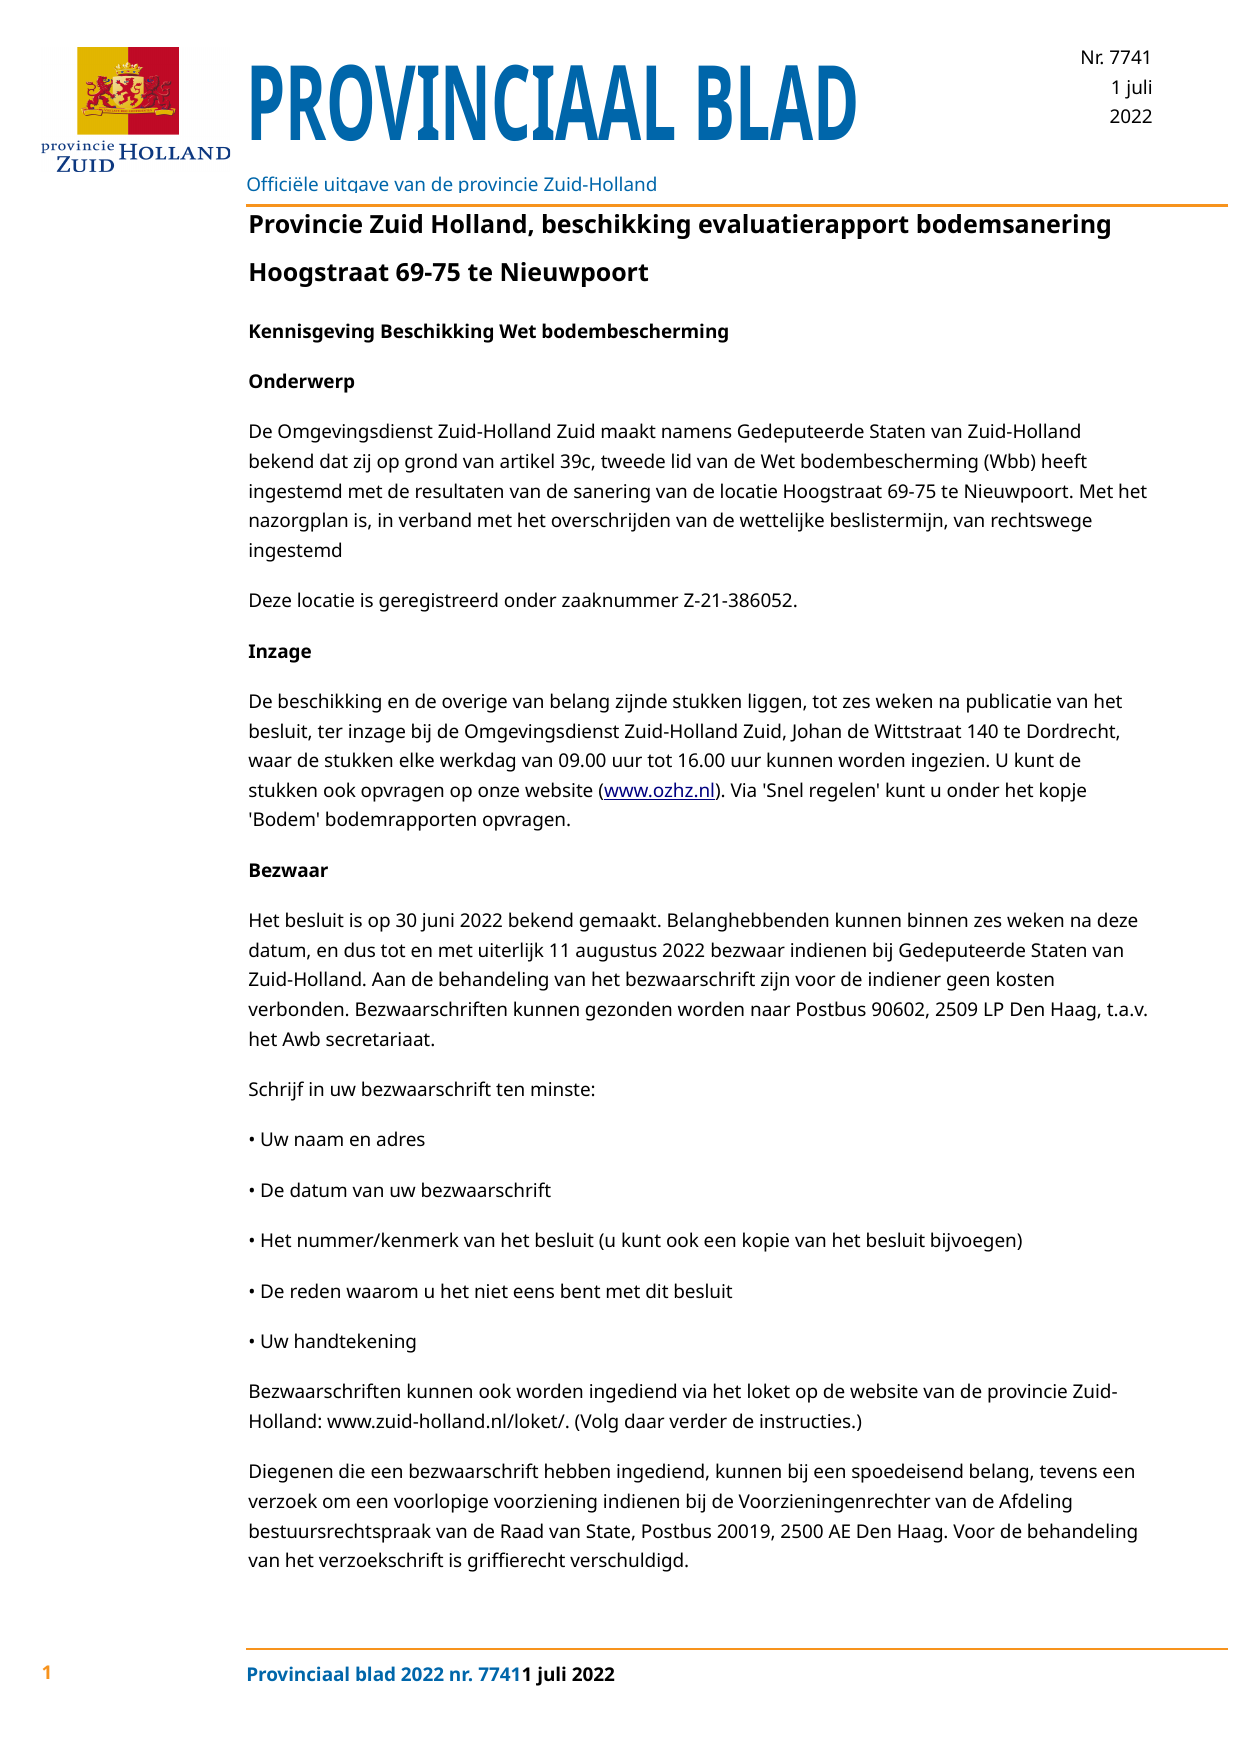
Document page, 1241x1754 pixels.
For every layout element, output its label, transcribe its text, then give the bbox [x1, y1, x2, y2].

text Schrijf in uw bezwaarschrift ten minste: [248, 1076, 1152, 1102]
picture [41, 47, 231, 172]
text Het besluit is op 30 juni 2022 bekend gemaakt. Belanghebbenden kunnen binnen zes weken na deze datum, en dus tot en met uiterlijk 11 augustus 2022 bezwaar indienen bij Gedeputeerde Staten van Zuid-Holland. Aan de behandeling van het bezwaarschrift zijn voor de indiener geen kosten verbonden. Bezwaarschriften kunnen gezonden worden naar Postbus 90602, 2509 LP Den Haag, t.a.v. het Awb secretariaat. [248, 907, 1152, 1052]
text • De reden waarom u het niet eens bent met dit besluit [248, 1278, 1152, 1304]
text Diegenen die een bezwaarschrift hebben ingediend, kunnen bij een spoedeisend belang, tevens een verzoek om een voorlopige voorziening indienen bij de Voorzieningenrechter van de Afdeling bestuursrechtspraak van de Raad van State, Postbus 20019, 2500 AE Den Haag. Voor de behandeling van het verzoekschrift is griffierecht verschuldigd. [248, 1459, 1152, 1573]
text Bezwaarschriften kunnen ook worden ingediend via het loket op de website van de provincie Zuid-Holland: www.zuid-holland.nl/loket/. (Volg daar verder de instructies.) [248, 1379, 1152, 1434]
text De beschikking en de overige van belang zijnde stukken liggen, tot zes weken na publicatie van het besluit, ter inzage bij de Omgevingsdienst Zuid-Holland Zuid, Johan de Wittstraat 140 te Dordrecht, waar de stukken elke werkdag van 09.00 uur tot 16.00 uur kunnen worden ingezien. U kunt de stukken ook opvragen op onze website (www.ozhz.nl). Via 'Snel regelen' kunt u onder het kopje 'Bodem' bodemrapporten opvragen. [248, 688, 1152, 832]
text • Uw naam en adres [248, 1127, 1152, 1152]
text • De datum van uw bezwaarschrift [248, 1177, 1152, 1203]
text • Uw handtekening [248, 1328, 1152, 1354]
text Deze locatie is geregistreerd onder zaaknummer Z-21-386052. [248, 587, 1152, 613]
text Bezwaar [248, 857, 1152, 883]
text Provincie Zuid Holland, beschikking evaluatierapport bodemsanering Hoogstraat 69-75 te Nieuwpoort [248, 207, 1152, 288]
text De Omgevingsdienst Zuid-Holland Zuid maakt namens Gedeputeerde Staten van Zuid-Holland bekend dat zij op grond van artikel 39c, tweede lid van de Wet bodembescherming (Wbb) heeft ingestemd met de resultaten van de sanering van de locatie Hoogstraat 69-75 te Nieuwpoort. Met het nazorgplan is, in verband met het overschrijden van de wettelijke beslistermijn, van rechtswege ingestemd [248, 419, 1152, 563]
text • Het nummer/kenmerk van het besluit (u kunt ook een kopie van het besluit bijvoegen) [248, 1227, 1152, 1253]
text Onderwerp [248, 368, 1152, 394]
text Kennisgeving Beschikking Wet bodembescherming [248, 318, 1152, 344]
text Inzage [248, 638, 1152, 664]
